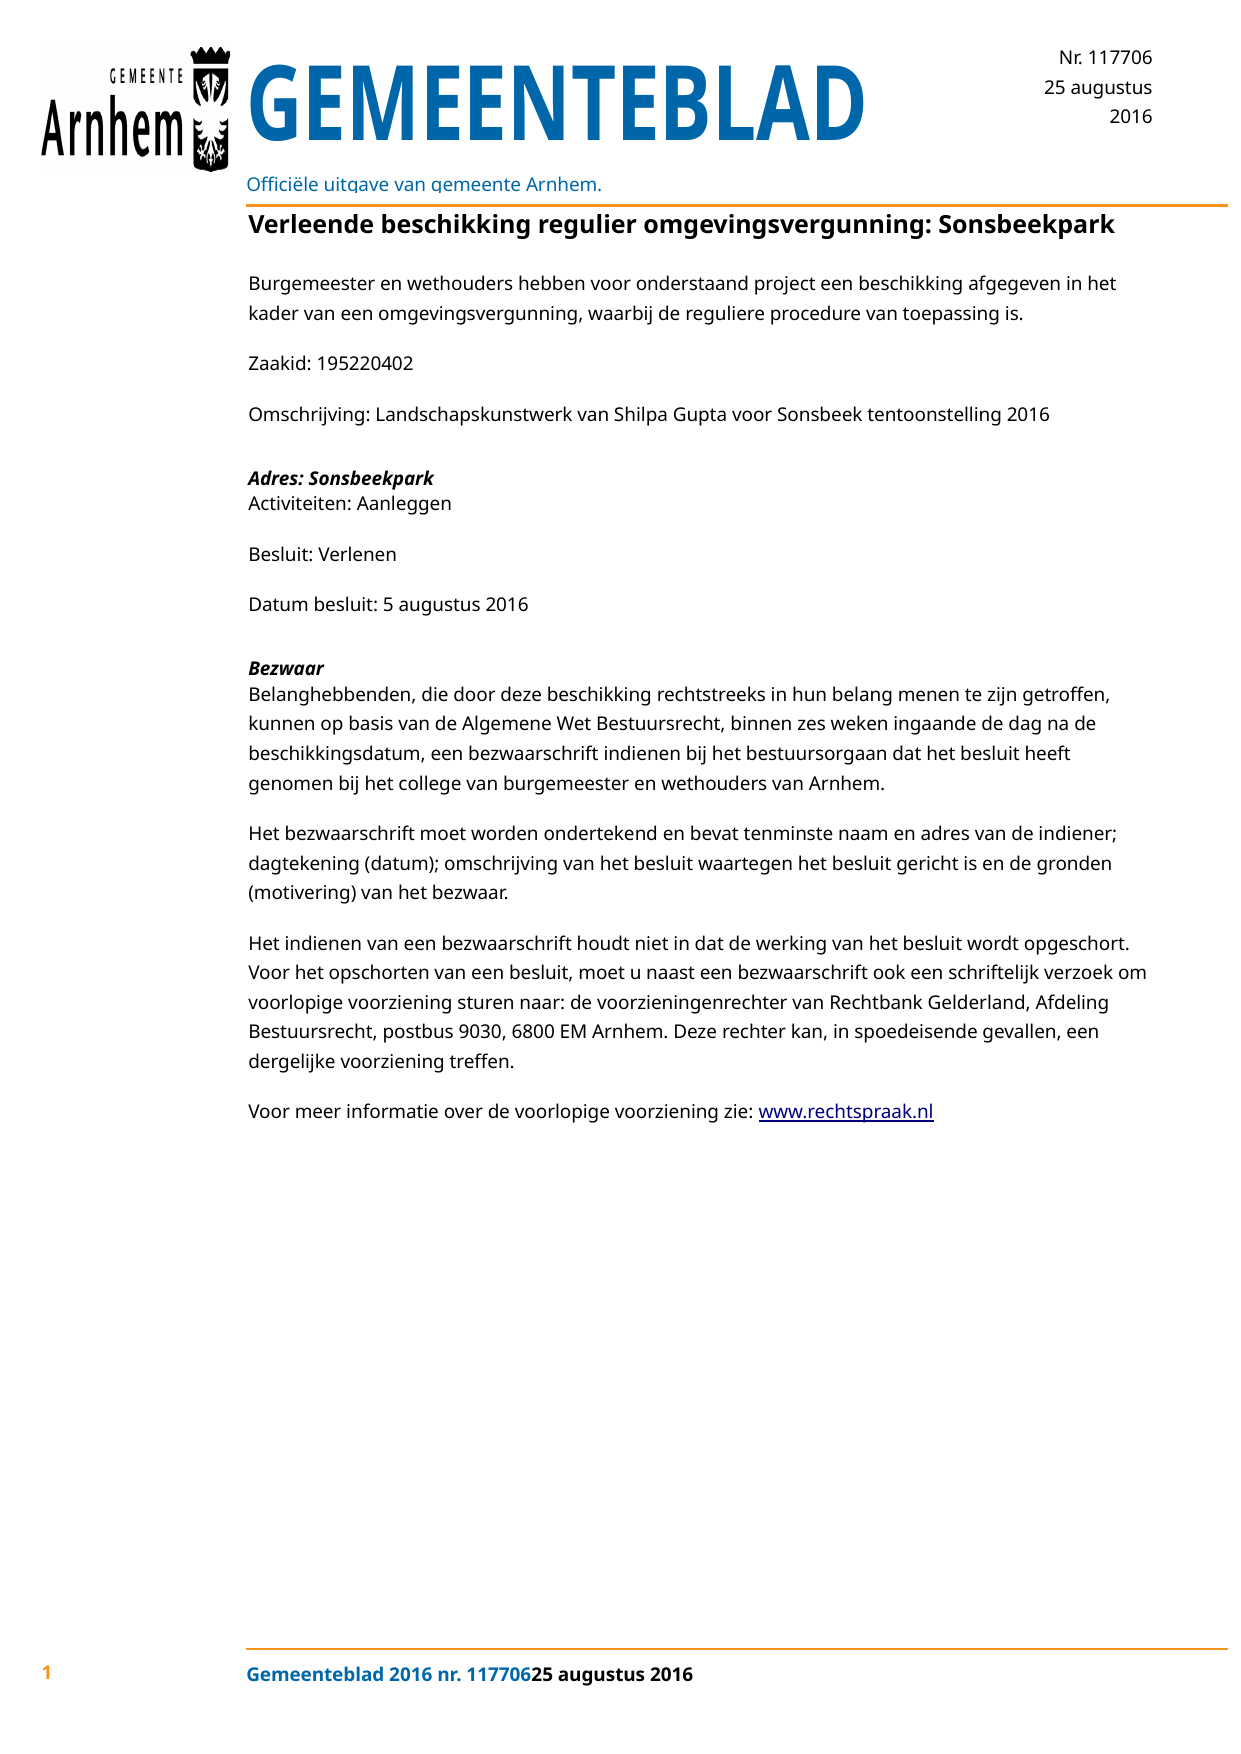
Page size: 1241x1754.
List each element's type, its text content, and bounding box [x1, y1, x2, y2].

text Adres: Sonsbeekpark [248, 465, 1152, 490]
text Burgemeester en wethouders hebben voor onderstaand project een beschikking afgegeven in het kader van een omgevingsvergunning, waarbij de reguliere procedure van toepassing is. [248, 270, 1152, 326]
text Zaakid: 195220402 [248, 350, 1152, 376]
text Bezwaar [248, 655, 1152, 681]
text Activiteiten: Aanleggen [248, 490, 1152, 516]
text Besluit: Verlenen [248, 541, 1152, 567]
text Belanghebbenden, die door deze beschikking rechtstreeks in hun belang menen te zijn getroffen, kunnen op basis van de Algemene Wet Bestuursrecht, binnen zes weken ingaande de dag na de beschikkingsdatum, een bezwaarschrift indienen bij het bestuursorgaan dat het besluit heeft genomen bij het college van burgemeester en wethouders van Arnhem. [248, 681, 1152, 795]
text Verleende beschikking regulier omgevingsvergunning: Sonsbeekpark [248, 207, 1152, 241]
text Het bezwaarschrift moet worden ondertekend en bevat tenminste naam en adres van de indiener; dagtekening (datum); omschrijving van het besluit waartegen het besluit gericht is en de gronden (motivering) van het bezwaar. [248, 820, 1152, 905]
text Voor meer informatie over de voorlopige voorziening zie: www.rechtspraak.nl [248, 1098, 1152, 1124]
text Omschrijving: Landschapskunstwerk van Shilpa Gupta voor Sonsbeek tentoonstelling 2016 [248, 401, 1152, 426]
text Datum besluit: 5 augustus 2016 [248, 591, 1152, 617]
text Het indienen van een bezwaarschrift houdt niet in dat de werking van het besluit wordt opgeschort. Voor het opschorten van een besluit, moet u naast een bezwaarschrift ook een schriftelijk verzoek om voorlopige voorziening sturen naar: de voorzieningenrechter van Rechtbank Gelderland, Afdeling Bestuursrecht, postbus 9030, 6800 EM Arnhem. Deze rechter kan, in spoedeisende gevallen, een dergelijke voorziening treffen. [248, 930, 1152, 1074]
picture [41, 47, 231, 172]
